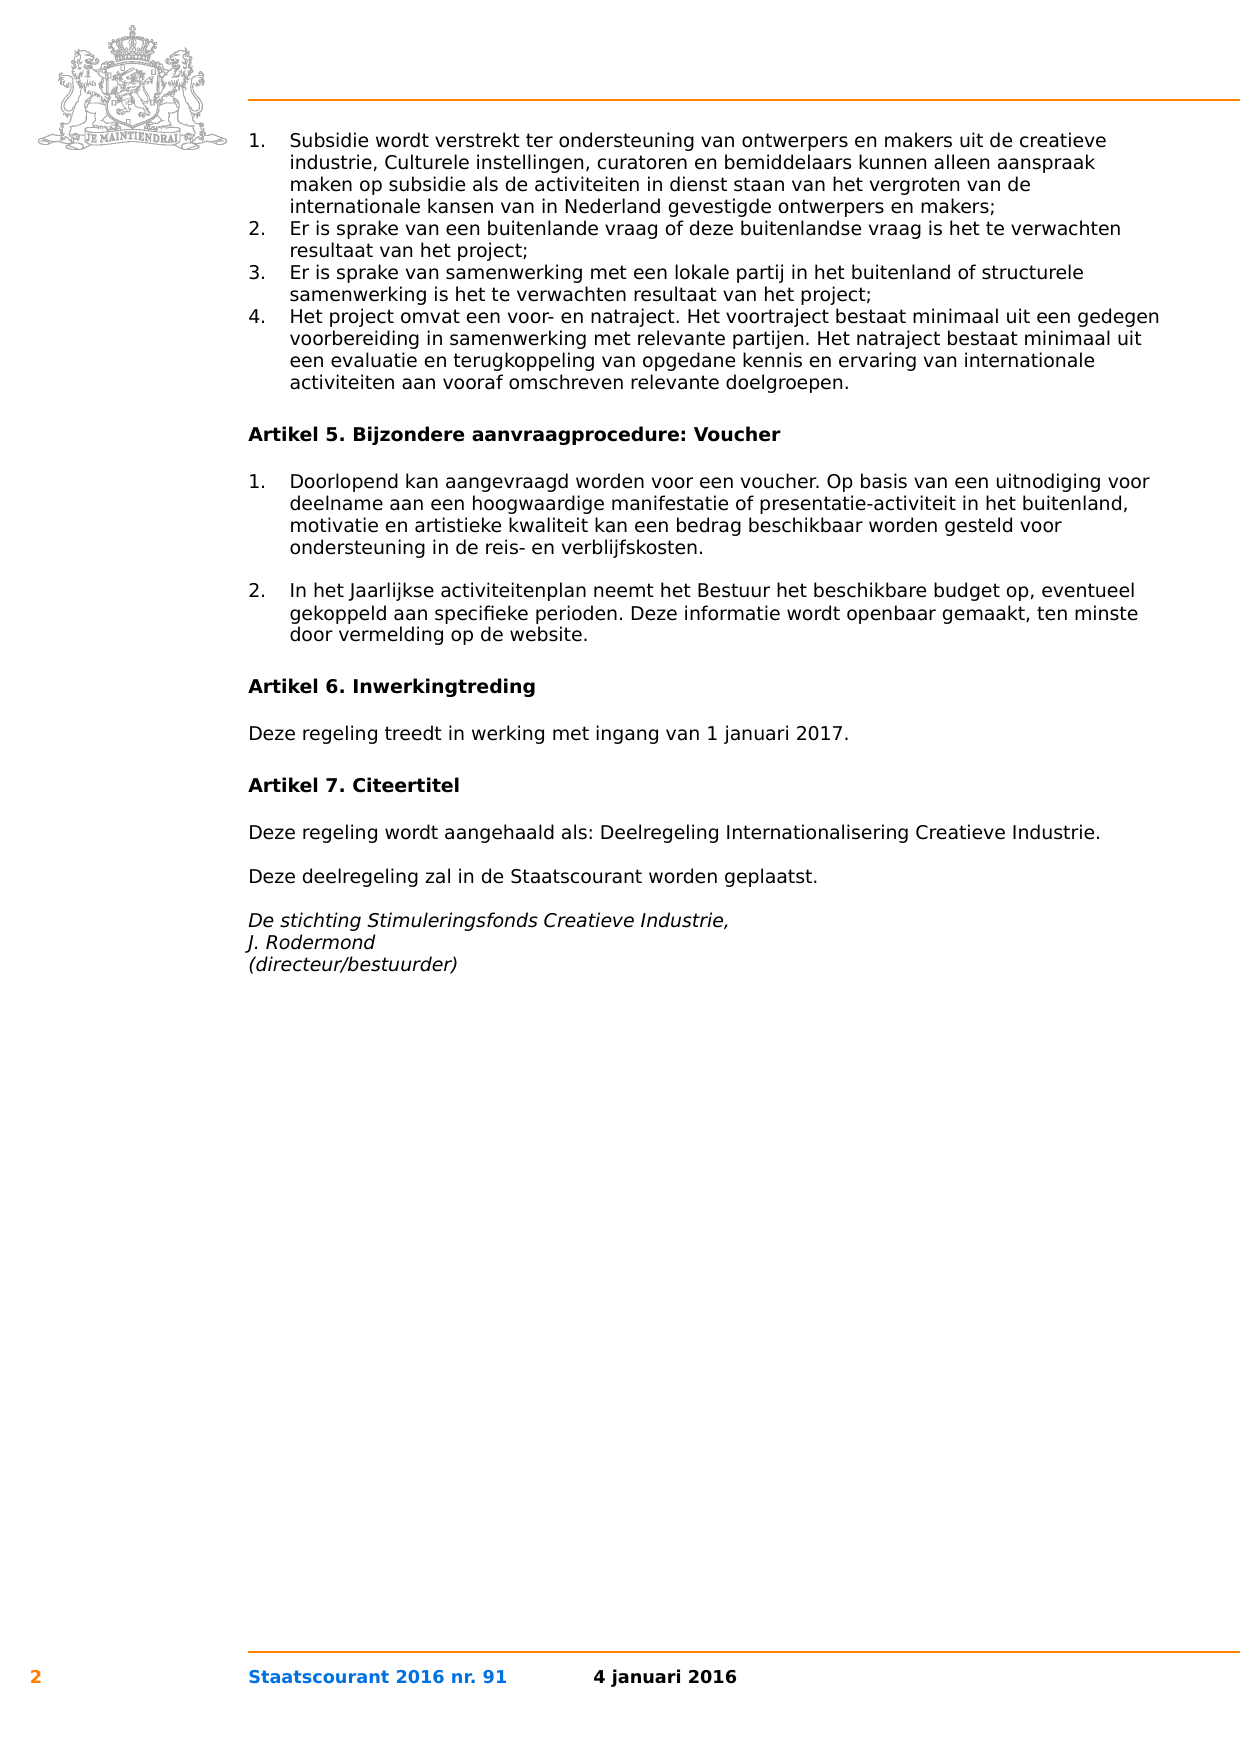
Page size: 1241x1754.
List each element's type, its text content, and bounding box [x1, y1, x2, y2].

text 4. Het project omvat een voor- en natraject. Het voortraject bestaat minimaal uit een gedegen voorbereiding in samenwerking met relevante partijen. Het natraject bestaat minimaal uit een evaluatie en terugkoppeling van opgedane kennis en ervaring van internationale activiteiten aan vooraf omschreven relevante doelgroepen. [248, 306, 1163, 394]
subtitle Artikel 7. Citeertitel [248, 775, 1163, 797]
text 1. Subsidie wordt verstrekt ter ondersteuning van ontwerpers en makers uit de creatieve industrie, Culturele instellingen, curatoren en bemiddelaars kunnen alleen aanspraak maken op subsidie als de activiteiten in dienst staan van het vergroten van de internationale kansen van in Nederland gevestigde ontwerpers en makers; [248, 130, 1163, 218]
text Deze deelregeling zal in de Staatscourant worden geplaatst. [248, 866, 1163, 888]
subtitle Artikel 5. Bijzondere aanvraagprocedure: Voucher [248, 424, 1163, 446]
text De stichting Stimuleringsfonds Creatieve Industrie, J. Rodermond (directeur/bestuurder) [248, 910, 1163, 976]
text Deze regeling wordt aangehaald als: Deelregeling Internationalisering Creatieve Industrie. [248, 822, 1163, 844]
picture [38, 25, 227, 150]
text 2. In het Jaarlijkse activiteitenplan neemt het Bestuur het beschikbare budget op, eventueel gekoppeld aan specifieke perioden. Deze informatie wordt openbaar gemaakt, ten minste door vermelding op de website. [248, 580, 1163, 646]
text 1. Doorlopend kan aangevraagd worden voor een voucher. Op basis van een uitnodiging voor deelname aan een hoogwaardige manifestatie of presentatie-activiteit in het buitenland, motivatie en artistieke kwaliteit kan een bedrag beschikbaar worden gesteld voor ondersteuning in de reis- en verblijfskosten. [248, 471, 1163, 558]
text 2. Er is sprake van een buitenlande vraag of deze buitenlandse vraag is het te verwachten resultaat van het project; [248, 218, 1163, 262]
text Deze regeling treedt in werking met ingang van 1 januari 2017. [248, 723, 1163, 745]
subtitle Artikel 6. Inwerkingtreding [248, 676, 1163, 698]
text 3. Er is sprake van samenwerking met een lokale partij in het buitenland of structurele samenwerking is het te verwachten resultaat van het project; [248, 262, 1163, 306]
